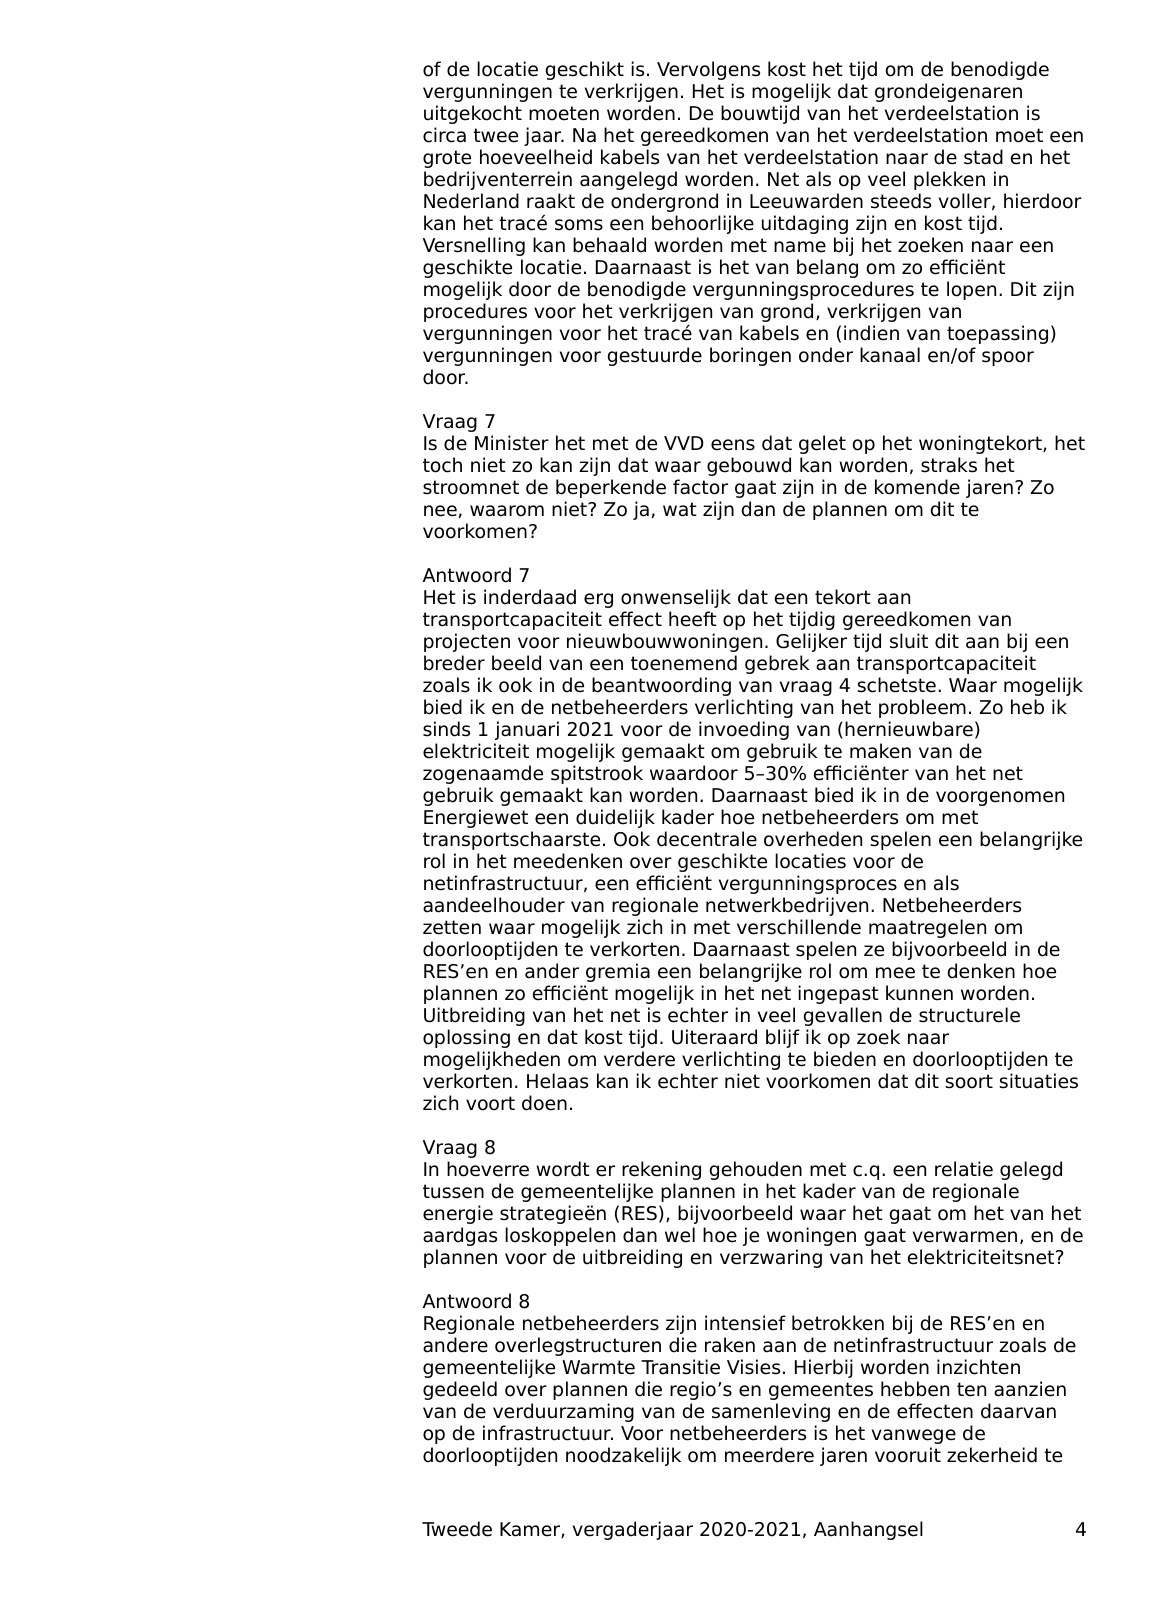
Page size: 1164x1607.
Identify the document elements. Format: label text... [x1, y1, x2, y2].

text Is de Minister het met de VVD eens dat gelet op het woningtekort, het toch niet zo kan zijn dat waar gebouwd kan worden, straks het stroomnet de beperkende factor gaat zijn in de komende jaren? Zo nee, waarom niet? Zo ja, wat zijn dan de plannen om dit te voorkomen? [422, 433, 1087, 543]
text of de locatie geschikt is. Vervolgens kost het tijd om de benodigde vergunningen te verkrijgen. Het is mogelijk dat grondeigenaren uitgekocht moeten worden. De bouwtijd van het verdeelstation is circa twee jaar. Na het gereedkomen van het verdeelstation moet een grote hoeveelheid kabels van het verdeelstation naar de stad en het bedrijventerrein aangelegd worden. Net als op veel plekken in Nederland raakt de ondergrond in Leeuwarden steeds voller, hierdoor kan het tracé soms een behoorlijke uitdaging zijn en kost tijd. [422, 59, 1087, 235]
text Versnelling kan behaald worden met name bij het zoeken naar een geschikte locatie. Daarnaast is het van belang om zo efficiënt mogelijk door de benodigde vergunningsprocedures te lopen. Dit zijn procedures voor het verkrijgen van grond, verkrijgen van vergunningen voor het tracé van kabels en (indien van toepassing) vergunningen voor gestuurde boringen onder kanaal en/of spoor door. [422, 235, 1087, 389]
text Vraag 7 [422, 411, 1087, 433]
text Het is inderdaad erg onwenselijk dat een tekort aan transportcapaciteit effect heeft op het tijdig gereedkomen van projecten voor nieuwbouwwoningen. Gelijker tijd sluit dit aan bij een breder beeld van een toenemend gebrek aan transportcapaciteit zoals ik ook in de beantwoording van vraag 4 schetste. Waar mogelijk bied ik en de netbeheerders verlichting van het probleem. Zo heb ik sinds 1 januari 2021 voor de invoeding van (hernieuwbare) elektriciteit mogelijk gemaakt om gebruik te maken van de zogenaamde spitstrook waardoor 5–30% efficiënter van het net gebruik gemaakt kan worden. Daarnaast bied ik in de voorgenomen Energiewet een duidelijk kader hoe netbeheerders om met transportschaarste. Ook decentrale overheden spelen een belangrijke rol in het meedenken over geschikte locaties voor de netinfrastructuur, een efficiënt vergunningsproces en als aandeelhouder van regionale netwerkbedrijven. Netbeheerders zetten waar mogelijk zich in met verschillende maatregelen om doorlooptijden te verkorten. Daarnaast spelen ze bijvoorbeeld in de RES’en en ander gremia een belangrijke rol om mee te denken hoe plannen zo efficiënt mogelijk in het net ingepast kunnen worden. [422, 587, 1087, 1004]
text Uitbreiding van het net is echter in veel gevallen de structurele oplossing en dat kost tijd. Uiteraard blijf ik op zoek naar mogelijkheden om verdere verlichting te bieden en doorlooptijden te verkorten. Helaas kan ik echter niet voorkomen dat dit soort situaties zich voort doen. [422, 1004, 1087, 1114]
text Antwoord 8 [422, 1291, 1087, 1313]
text Regionale netbeheerders zijn intensief betrokken bij de RES’en en andere overlegstructuren die raken aan de netinfrastructuur zoals de gemeentelijke Warmte Transitie Visies. Hierbij worden inzichten gedeeld over plannen die regio’s en gemeentes hebben ten aanzien van de verduurzaming van de samenleving en de effecten daarvan op de infrastructuur. Voor netbeheerders is het vanwege de doorlooptijden noodzakelijk om meerdere jaren vooruit zekerheid te [422, 1313, 1087, 1467]
text Vraag 8 [422, 1137, 1087, 1159]
text Antwoord 7 [422, 565, 1087, 587]
text In hoeverre wordt er rekening gehouden met c.q. een relatie gelegd tussen de gemeentelijke plannen in het kader van de regionale energie strategieën (RES), bijvoorbeeld waar het gaat om het van het aardgas loskoppelen dan wel hoe je woningen gaat verwarmen, en de plannen voor de uitbreiding en verzwaring van het elektriciteitsnet? [422, 1159, 1087, 1268]
